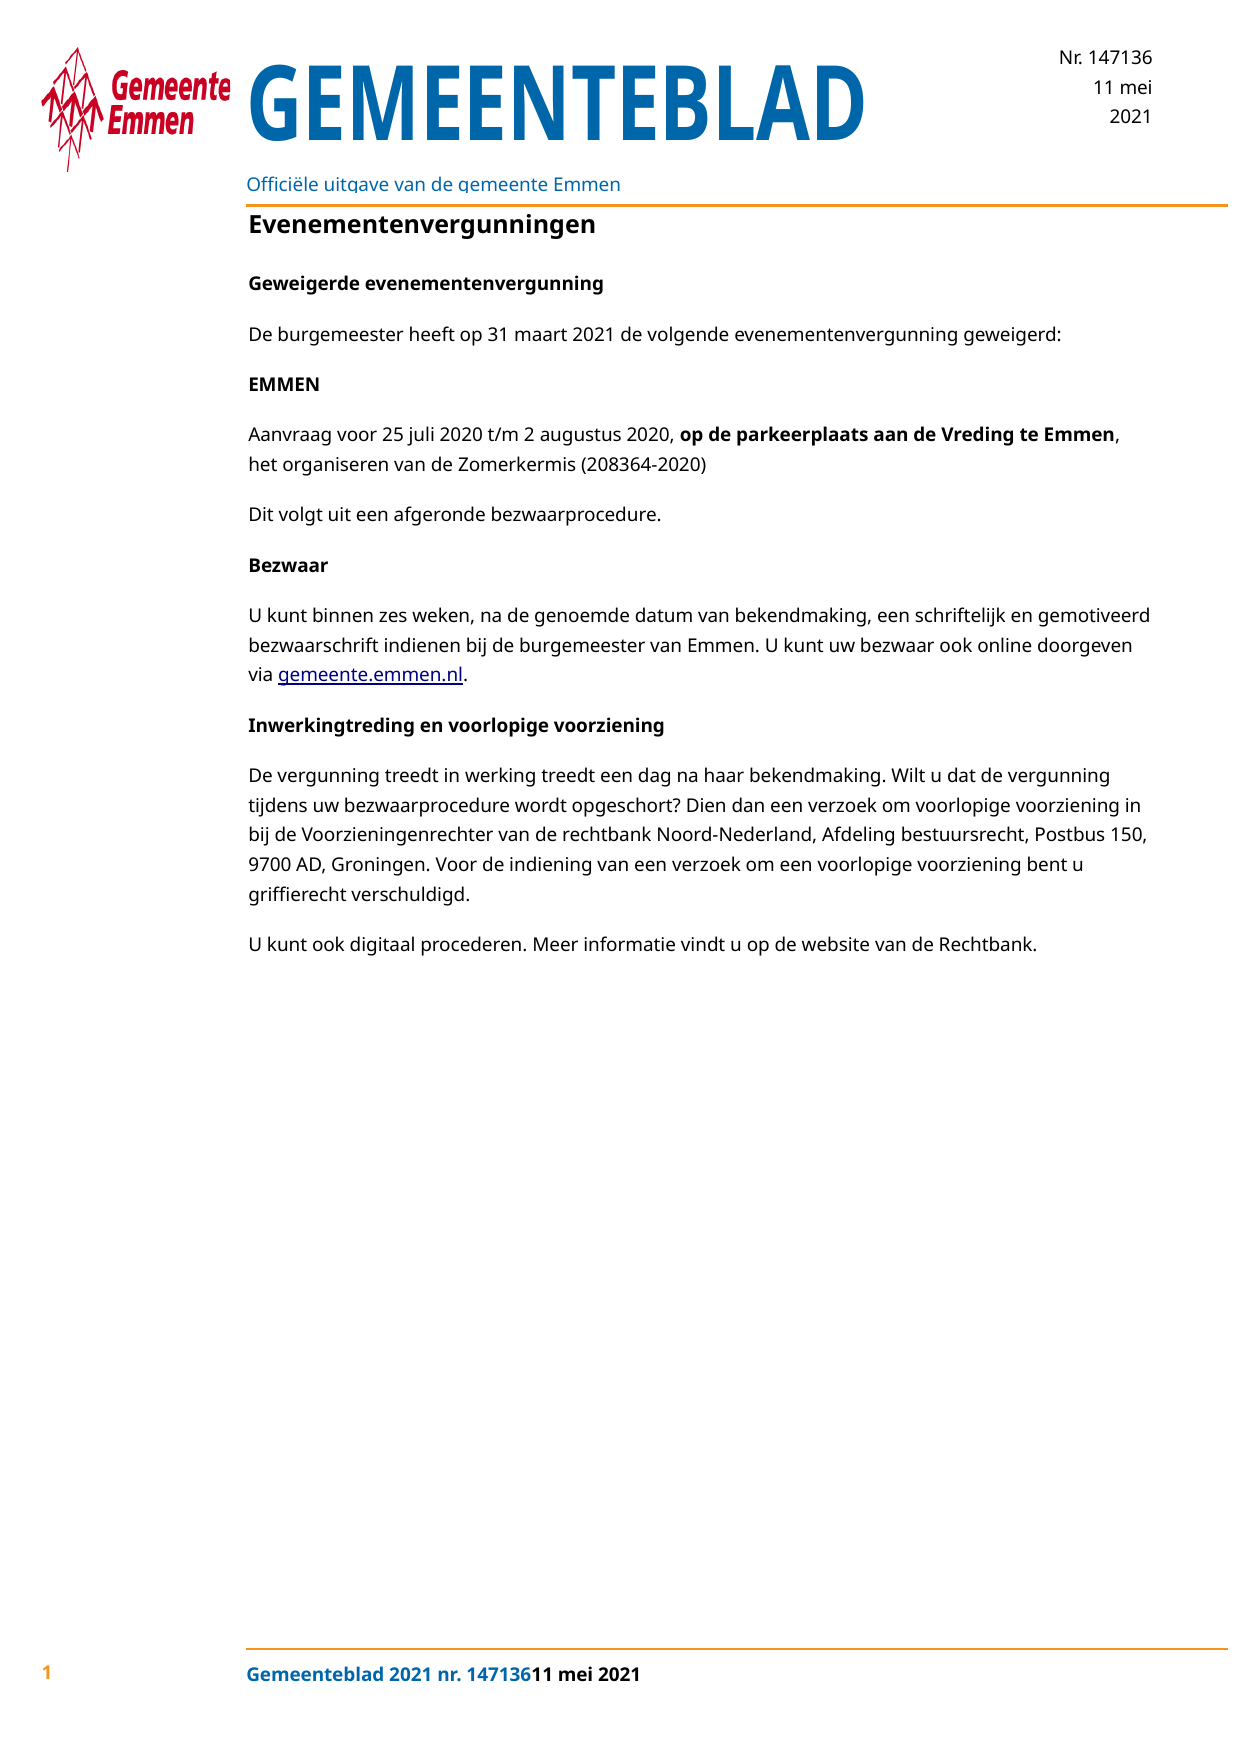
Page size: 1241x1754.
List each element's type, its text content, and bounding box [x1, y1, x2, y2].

text Aanvraag voor 25 juli 2020 t/m 2 augustus 2020, op de parkeerplaats aan de Vreding te Emmen, het organiseren van de Zomerkermis (208364-2020) [248, 422, 1152, 477]
text Bezwaar [248, 552, 1152, 578]
text Inwerkingtreding en voorlopige voorziening [248, 712, 1152, 738]
text De burgemeester heeft op 31 maart 2021 de volgende evenementenvergunning geweigerd: [248, 321, 1152, 346]
text U kunt binnen zes weken, na de genoemde datum van bekendmaking, een schriftelijk en gemotiveerd bezwaarschrift indienen bij de burgemeester van Emmen. U kunt uw bezwaar ook online doorgeven via gemeente.emmen.nl. [248, 602, 1152, 687]
text Dit volgt uit een afgeronde bezwaarprocedure. [248, 502, 1152, 527]
text De vergunning treedt in werking treedt een dag na haar bekendmaking. Wilt u dat de vergunning tijdens uw bezwaarprocedure wordt opgeschort? Dien dan een verzoek om voorlopige voorziening in bij de Voorzieningenrechter van de rechtbank Noord-Nederland, Afdeling bestuursrecht, Postbus 150, 9700 AD, Groningen. Voor de indiening van een verzoek om een voorlopige voorziening bent u griffierecht verschuldigd. [248, 762, 1152, 906]
text Geweigerde evenementenvergunning [248, 270, 1152, 296]
picture [41, 47, 231, 172]
text EMMEN [248, 371, 1152, 397]
text Evenementenvergunningen [248, 207, 1152, 241]
text U kunt ook digitaal procederen. Meer informatie vindt u op de website van de Rechtbank. [248, 931, 1152, 957]
